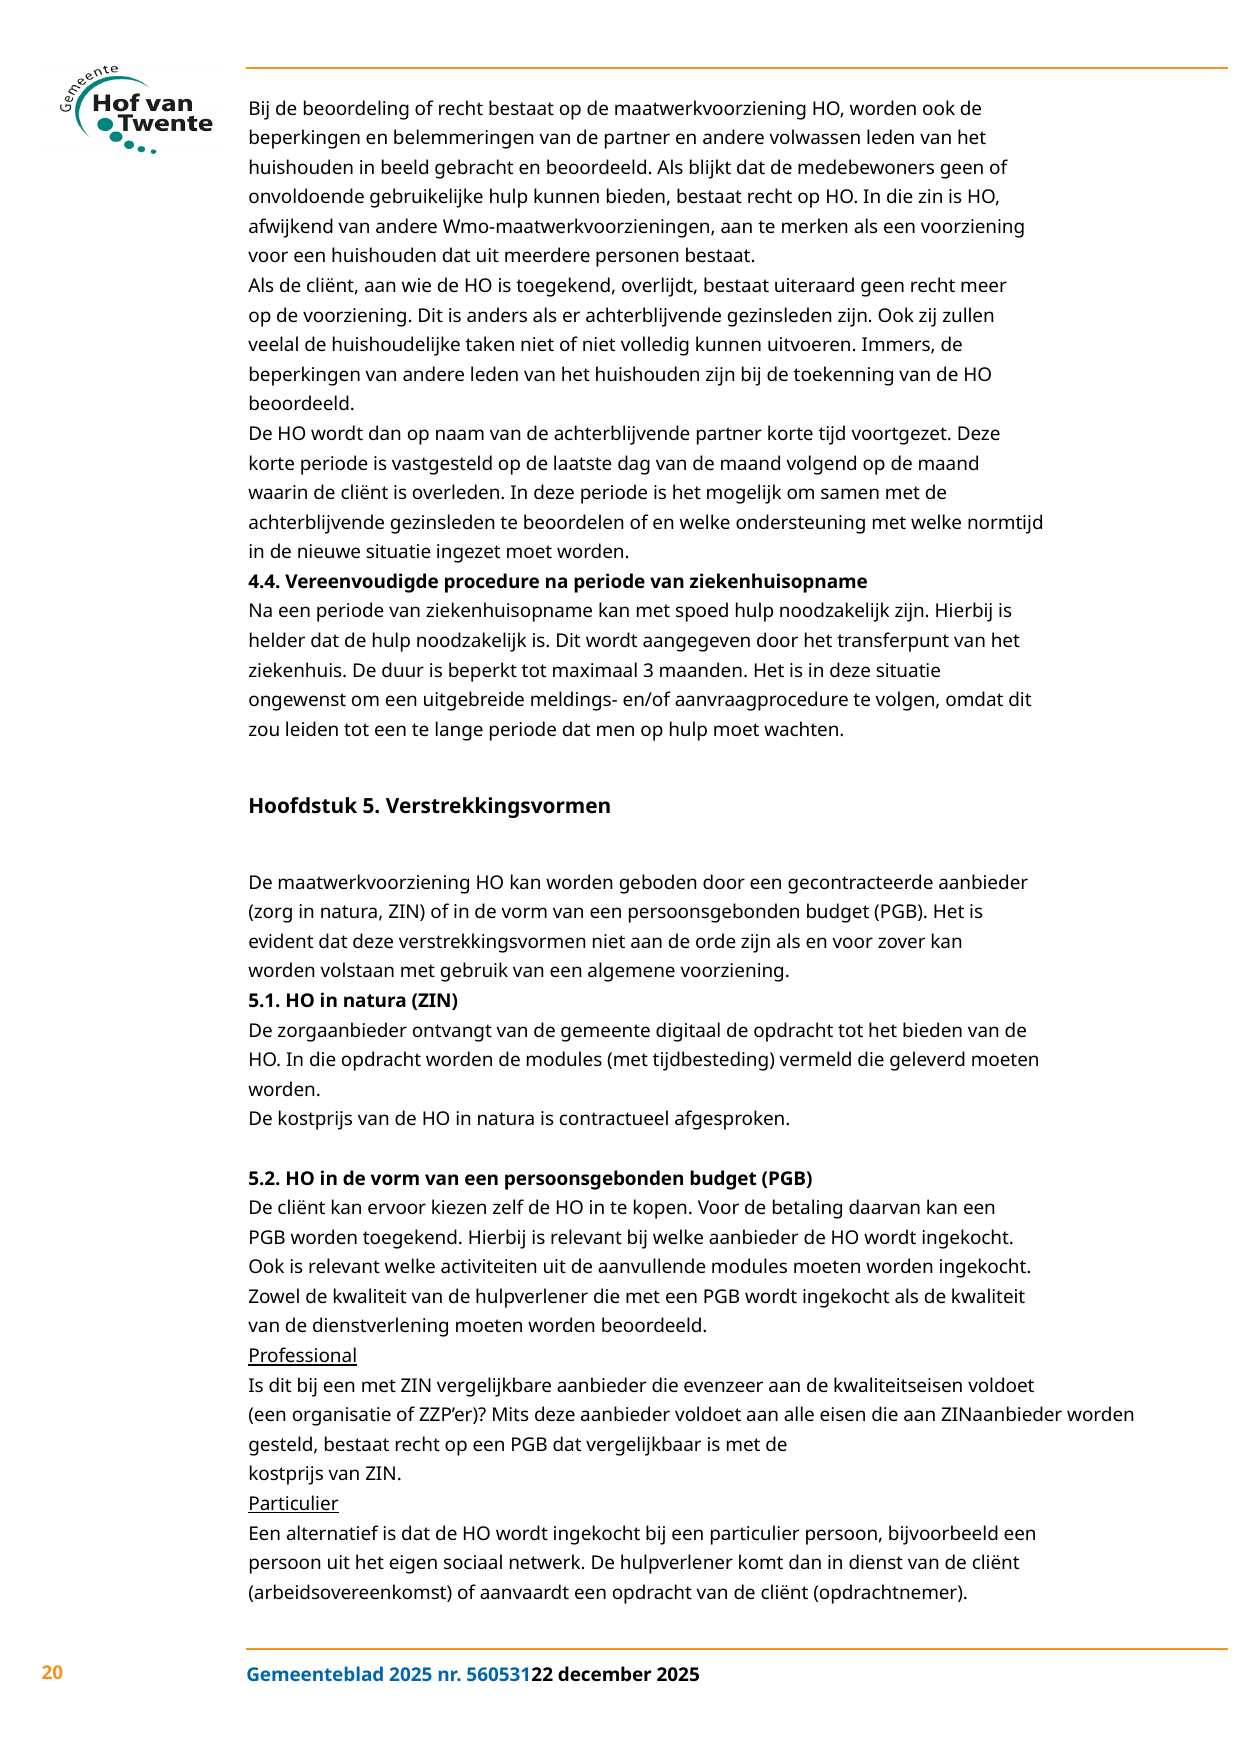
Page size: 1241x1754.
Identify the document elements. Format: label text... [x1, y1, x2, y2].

text 5.2. HO in de vorm van een persoonsgebonden budget (PGB) [248, 1165, 1152, 1191]
text PGB worden toegekend. Hierbij is relevant bij welke aanbieder de HO wordt ingekocht. [248, 1224, 1152, 1250]
text De kostprijs van de HO in natura is contractueel afgesproken. [248, 1106, 1152, 1131]
text ongewenst om een uitgebreide meldings- en/of aanvraagprocedure te volgen, omdat dit [248, 686, 1152, 712]
text De HO wordt dan op naam van de achterblijvende partner korte tijd voortgezet. Deze [248, 420, 1152, 446]
text worden volstaan met gebruik van een algemene voorziening. [248, 958, 1152, 983]
text Professional [248, 1342, 1152, 1368]
text De maatwerkvoorziening HO kan worden geboden door een gecontracteerde aanbieder [248, 869, 1152, 895]
text waarin de cliënt is overleden. In deze periode is het mogelijk om samen met de [248, 479, 1152, 505]
text huishouden in beeld gebracht en beoordeeld. Als blijkt dat de medebewoners geen of [248, 154, 1152, 180]
text 5.1. HO in natura (ZIN) [248, 987, 1152, 1013]
text De cliënt kan ervoor kiezen zelf de HO in te kopen. Voor de betaling daarvan kan een [248, 1194, 1152, 1220]
text beperkingen van andere leden van het huishouden zijn bij de toekenning van de HO [248, 361, 1152, 387]
text evident dat deze verstrekkingsvormen niet aan de orde zijn als en voor zover kan [248, 928, 1152, 954]
text beoordeeld. [248, 391, 1152, 416]
text afwijkend van andere Wmo-maatwerkvoorzieningen, aan te merken als een voorziening [248, 213, 1152, 239]
text op de voorziening. Dit is anders als er achterblijvende gezinsleden zijn. Ook zij zullen [248, 302, 1152, 328]
text Is dit bij een met ZIN vergelijkbare aanbieder die evenzeer aan de kwaliteitseisen voldoet [248, 1372, 1152, 1398]
text kostprijs van ZIN. [248, 1461, 1152, 1486]
text beperkingen en belemmeringen van de partner en andere volwassen leden van het [248, 124, 1152, 150]
text Zowel de kwaliteit van de hulpverlener die met een PGB wordt ingekocht als de kwaliteit [248, 1283, 1152, 1309]
text onvoldoende gebruikelijke hulp kunnen bieden, bestaat recht op HO. In die zin is HO, [248, 183, 1152, 209]
text Particulier [248, 1490, 1152, 1516]
text van de dienstverlening moeten worden beoordeeld. [248, 1313, 1152, 1338]
text ziekenhuis. De duur is beperkt tot maximaal 3 maanden. Het is in deze situatie [248, 657, 1152, 683]
text Een alternatief is dat de HO wordt ingekocht bij een particulier persoon, bijvoorbeeld een [248, 1520, 1152, 1546]
text Hoofdstuk 5. Verstrekkingsvormen [248, 791, 1152, 820]
text Ook is relevant welke activiteiten uit de aanvullende modules moeten worden ingekocht. [248, 1253, 1152, 1279]
text achterblijvende gezinsleden te beoordelen of en welke ondersteuning met welke normtijd [248, 509, 1152, 535]
text veelal de huishoudelijke taken niet of niet volledig kunnen uitvoeren. Immers, de [248, 331, 1152, 357]
text worden. [248, 1076, 1152, 1102]
text in de nieuwe situatie ingezet moet worden. [248, 538, 1152, 564]
text Bij de beoordeling of recht bestaat op de maatwerkvoorziening HO, worden ook de [248, 95, 1152, 121]
text (een organisatie of ZZP’er)? Mits deze aanbieder voldoet aan alle eisen die aan ZINaanbieder worden gesteld, bestaat recht op een PGB dat vergelijkbaar is met de [248, 1401, 1152, 1457]
text helder dat de hulp noodzakelijk is. Dit wordt aangegeven door het transferpunt van het [248, 627, 1152, 653]
text Als de cliënt, aan wie de HO is toegekend, overlijdt, bestaat uiteraard geen recht meer [248, 272, 1152, 298]
text korte periode is vastgesteld op de laatste dag van de maand volgend op de maand [248, 450, 1152, 476]
text HO. In die opdracht worden de modules (met tijdbesteding) vermeld die geleverd moeten [248, 1046, 1152, 1072]
text voor een huishouden dat uit meerdere personen bestaat. [248, 243, 1152, 268]
text De zorgaanbieder ontvangt van de gemeente digitaal de opdracht tot het bieden van de [248, 1017, 1152, 1043]
text zou leiden tot een te lange periode dat men op hulp moet wachten. [248, 716, 1152, 742]
text (arbeidsovereenkomst) of aanvaardt een opdracht van de cliënt (opdrachtnemer). [248, 1579, 1152, 1605]
text 4.4. Vereenvoudigde procedure na periode van ziekenhuisopname [248, 568, 1152, 594]
text (zorg in natura, ZIN) of in de vorm van een persoonsgebonden budget (PGB). Het is [248, 898, 1152, 924]
text Na een periode van ziekenhuisopname kan met spoed hulp noodzakelijk zijn. Hierbij is [248, 598, 1152, 623]
picture [41, 47, 231, 172]
text persoon uit het eigen sociaal netwerk. De hulpverlener komt dan in dienst van de cliënt [248, 1549, 1152, 1575]
